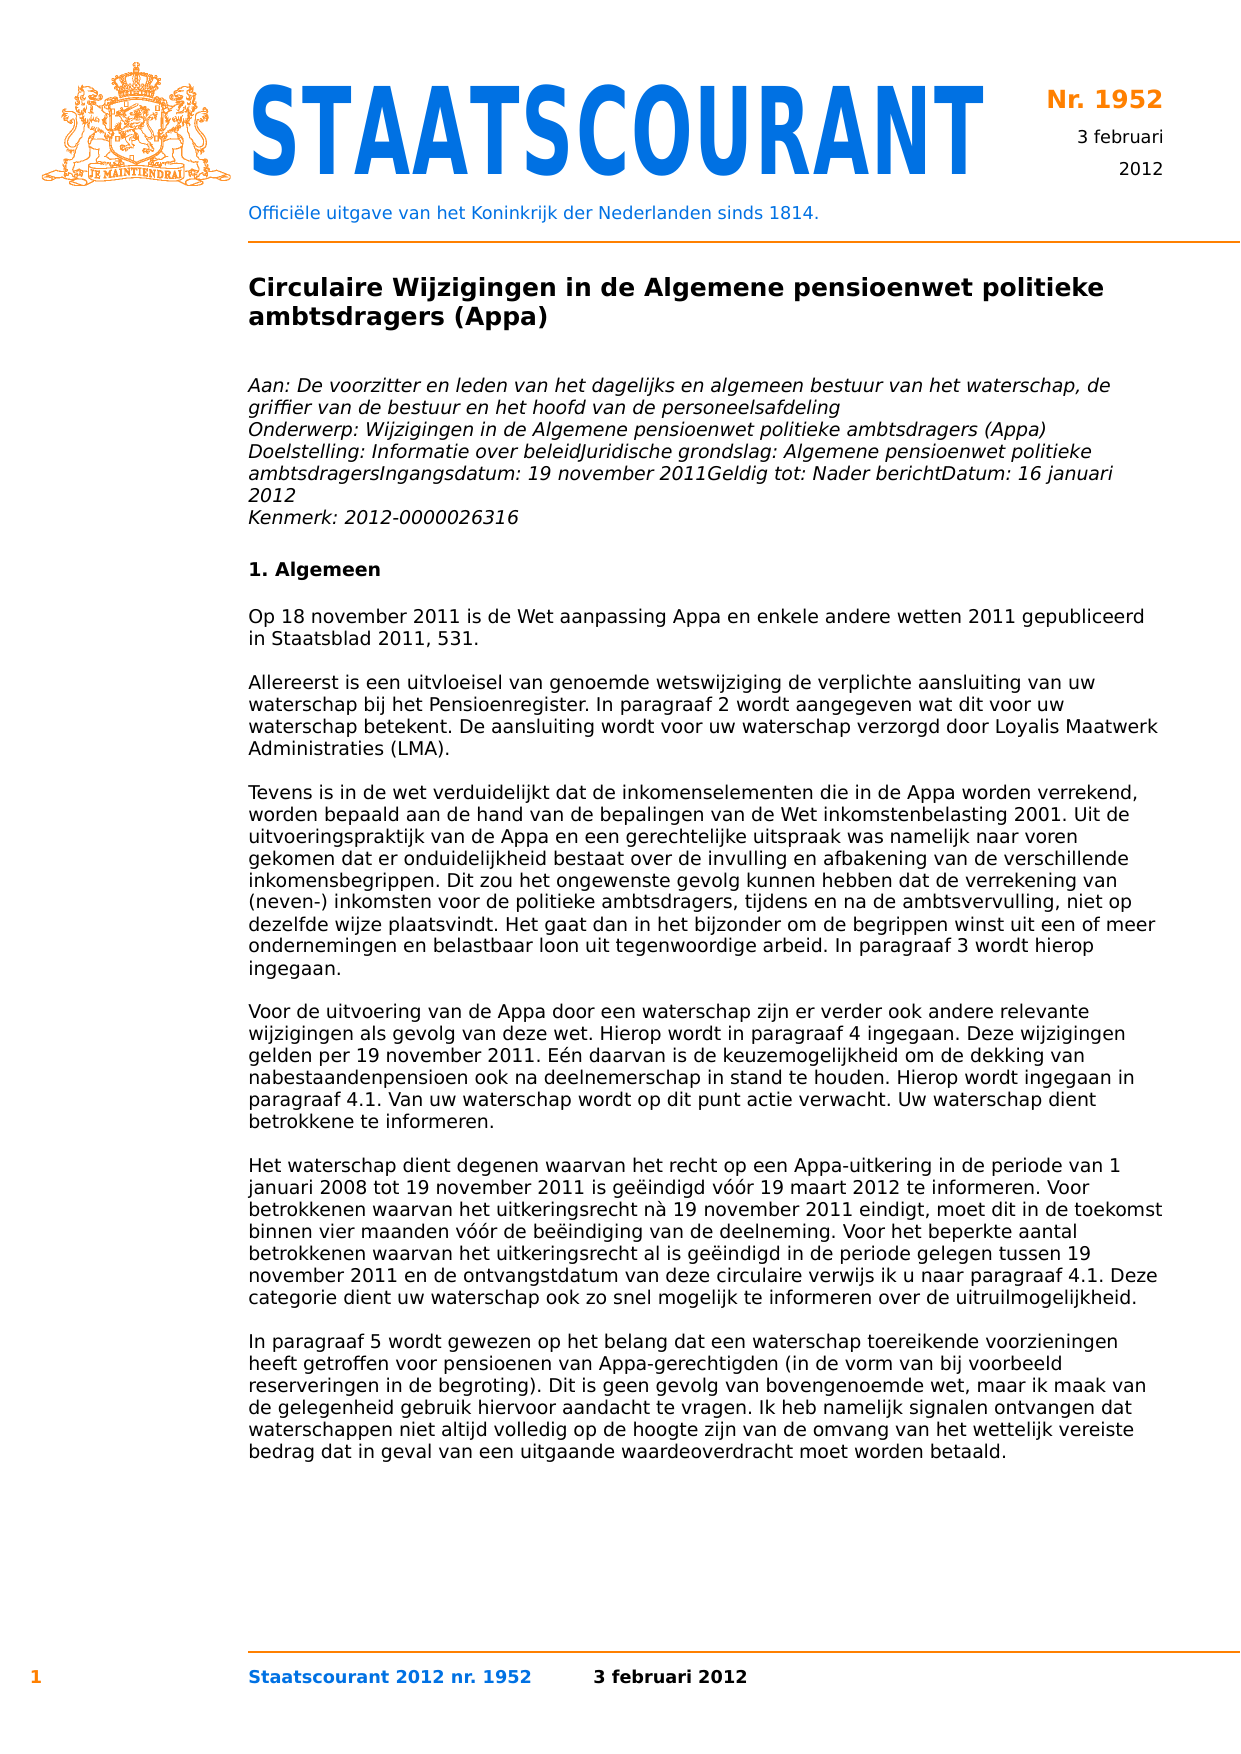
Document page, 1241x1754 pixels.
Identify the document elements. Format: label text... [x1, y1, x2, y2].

text In paragraaf 5 wordt gewezen op het belang dat een waterschap toereikende voorzieningen heeft getroffen voor pensioenen van Appa-gerechtigden (in de vorm van bij voorbeeld reserveringen in de begroting). Dit is geen gevolg van bovengenoemde wet, maar ik maak van de gelegenheid gebruik hiervoor aandacht te vragen. Ik heb namelijk signalen ontvangen dat waterschappen niet altijd volledig op de hoogte zijn van de omvang van het wettelijk vereiste bedrag dat in geval van een uitgaande waardeoverdracht moet worden betaald. [248, 1331, 1163, 1463]
text Kenmerk: 2012-0000026316 [248, 507, 1163, 529]
text Tevens is in de wet verduidelijkt dat de inkomenselementen die in de Appa worden verrekend, worden bepaald aan de hand van de bepalingen van de Wet inkomstenbelasting 2001. Uit de uitvoeringspraktijk van de Appa en een gerechtelijke uitspraak was namelijk naar voren gekomen dat er onduidelijkheid bestaat over de invulling en afbakening van de verschillende inkomensbegrippen. Dit zou het ongewenste gevolg kunnen hebben dat de verrekening van (neven-) inkomsten voor de politieke ambtsdragers, tijdens en na de ambtsvervulling, niet op dezelfde wijze plaatsvindt. Het gaat dan in het bijzonder om de begrippen winst uit een of meer ondernemingen en belastbaar loon uit tegenwoordige arbeid. In paragraaf 3 wordt hierop ingegaan. [248, 782, 1163, 979]
text Op 18 november 2011 is de Wet aanpassing Appa en enkele andere wetten 2011 gepubliceerd in Staatsblad 2011, 531. [248, 606, 1163, 650]
text Voor de uitvoering van de Appa door een waterschap zijn er verder ook andere relevante wijzigingen als gevolg van deze wet. Hierop wordt in paragraaf 4 ingegaan. Deze wijzigingen gelden per 19 november 2011. Eén daarvan is de keuzemogelijkheid om de dekking van nabestaandenpensioen ook na deelnemerschap in stand te houden. Hierop wordt ingegaan in paragraaf 4.1. Van uw waterschap wordt op dit punt actie verwacht. Uw waterschap dient betrokkene te informeren. [248, 1001, 1163, 1133]
table_header STAATSCOURANT [248, 62, 998, 203]
text Onderwerp: Wijzigingen in de Algemene pensioenwet politieke ambtsdragers (Appa) [248, 419, 1163, 441]
text Het waterschap dient degenen waarvan het recht op een Appa-uitkering in de periode van 1 januari 2008 tot 19 november 2011 is geëindigd vóór 19 maart 2012 te informeren. Voor betrokkenen waarvan het uitkeringsrecht nà 19 november 2011 eindigt, moet dit in de toekomst binnen vier maanden vóór de beëindiging van de deelneming. Voor het beperkte aantal betrokkenen waarvan het uitkeringsrecht al is geëindigd in de periode gelegen tussen 19 november 2011 en de ontvangstdatum van deze circulaire verwijs ik u naar paragraaf 4.1. Deze categorie dient uw waterschap ook zo snel mogelijk te informeren over de uitruilmogelijkheid. [248, 1155, 1163, 1309]
table_cell Officiële uitgave van het Koninkrijk der Nederlanden sinds 1814. [248, 203, 1240, 241]
table_cell 3 februari [998, 121, 1240, 153]
table_header Nr. 1952 [998, 62, 1240, 121]
subtitle Circulaire Wijzigingen in de Algemene pensioenwet politieke ambtsdragers (Appa) [248, 273, 1163, 331]
text Doelstelling: Informatie over beleidJuridische grondslag: Algemene pensioenwet politieke ambtsdragersIngangsdatum: 19 november 2011Geldig tot: Nader berichtDatum: 16 januari 2012 [248, 441, 1163, 507]
picture [41, 62, 231, 186]
table_header [25, 62, 248, 241]
text Aan: De voorzitter en leden van het dagelijks en algemeen bestuur van het waterschap, de griffier van de bestuur en het hoofd van de personeelsafdeling [248, 375, 1163, 419]
text Allereerst is een uitvloeisel van genoemde wetswijziging de verplichte aansluiting van uw waterschap bij het Pensioenregister. In paragraaf 2 wordt aangegeven wat dit voor uw waterschap betekent. De aansluiting wordt voor uw waterschap verzorgd door Loyalis Maatwerk Administraties (LMA). [248, 672, 1163, 760]
table_cell 2012 [998, 153, 1240, 203]
subtitle 1. Algemeen [248, 559, 1163, 581]
